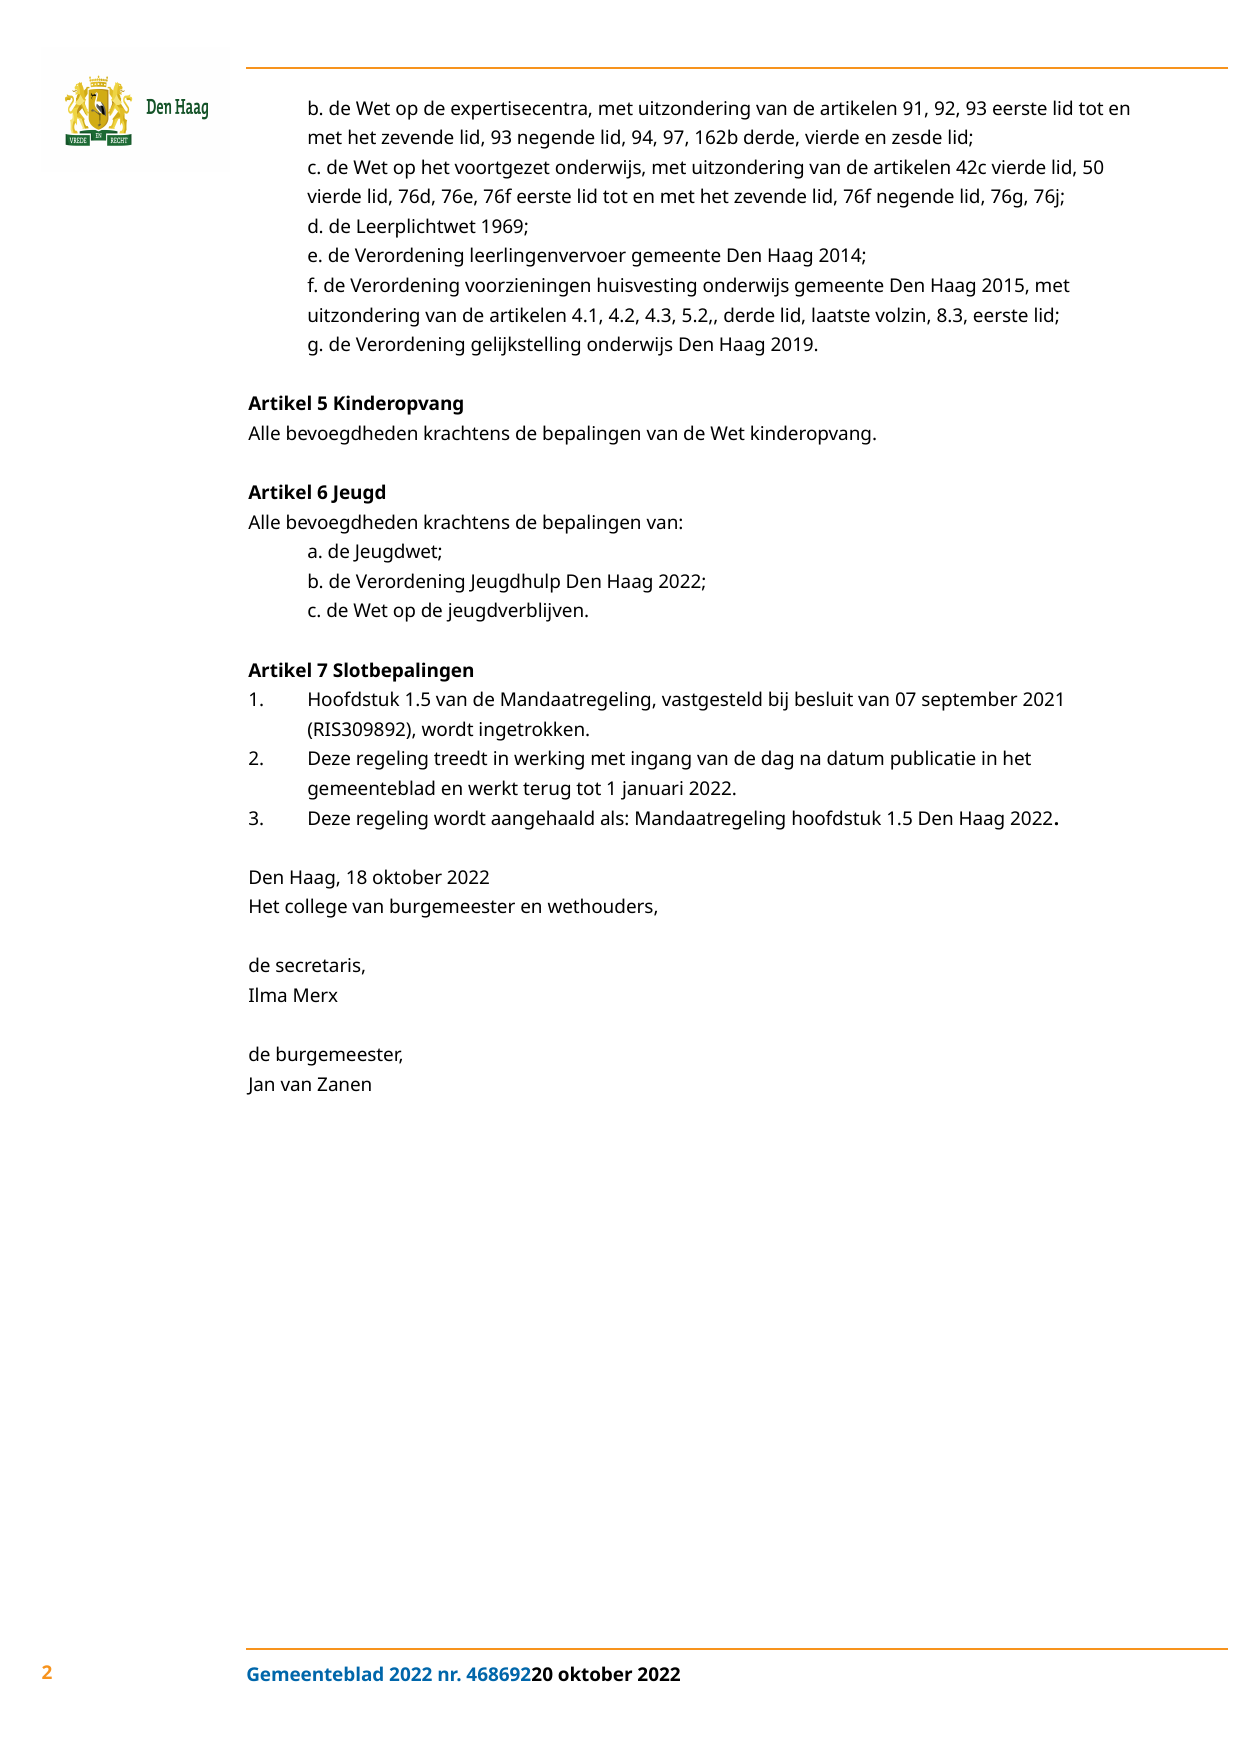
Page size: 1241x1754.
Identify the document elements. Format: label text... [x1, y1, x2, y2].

list e. de Verordening leerlingenvervoer gemeente Den Haag 2014; [248, 243, 1152, 268]
list Deze regeling treedt in werking met ingang van de dag na datum publicatie in het gemeenteblad en werkt terug tot 1 januari 2022. [248, 746, 1152, 801]
text Het college van burgemeester en wethouders, [248, 893, 1152, 919]
text Jan van Zanen [248, 1071, 1152, 1097]
list c. de Wet op het voortgezet onderwijs, met uitzondering van de artikelen 42c vierde lid, 50 vierde lid, 76d, 76e, 76f eerste lid tot en met het zevende lid, 76f negende lid, 76g, 76j; [248, 154, 1152, 209]
list a. de Jeugdwet; [248, 538, 1152, 564]
text Artikel 6 Jeugd [248, 479, 1152, 505]
text de burgemeester, [248, 1041, 1152, 1067]
text Alle bevoegdheden krachtens de bepalingen van de Wet kinderopvang. [248, 420, 1152, 446]
list g. de Verordening gelijkstelling onderwijs Den Haag 2019. [248, 331, 1152, 357]
text Den Haag, 18 oktober 2022 [248, 864, 1152, 890]
list b. de Verordening Jeugdhulp Den Haag 2022; [248, 568, 1152, 594]
list Deze regeling wordt aangehaald als: Mandaatregeling hoofdstuk 1.5 Den Haag 2022. [248, 805, 1152, 831]
text Artikel 5 Kinderopvang [248, 391, 1152, 416]
picture [41, 47, 231, 172]
list Hoofdstuk 1.5 van de Mandaatregeling, vastgesteld bij besluit van 07 september 2021 (RIS309892), wordt ingetrokken. [248, 686, 1152, 742]
text de secretaris, [248, 953, 1152, 978]
list c. de Wet op de jeugdverblijven. [248, 598, 1152, 623]
list b. de Wet op de expertisecentra, met uitzondering van de artikelen 91, 92, 93 eerste lid tot en met het zevende lid, 93 negende lid, 94, 97, 162b derde, vierde en zesde lid; [248, 95, 1152, 150]
list f. de Verordening voorzieningen huisvesting onderwijs gemeente Den Haag 2015, met uitzondering van de artikelen 4.1, 4.2, 4.3, 5.2,, derde lid, laatste volzin, 8.3, eerste lid; [248, 272, 1152, 328]
list d. de Leerplichtwet 1969; [248, 213, 1152, 239]
text Artikel 7 Slotbepalingen [248, 657, 1152, 683]
text Ilma Merx [248, 982, 1152, 1008]
text Alle bevoegdheden krachtens de bepalingen van: [248, 509, 1152, 535]
